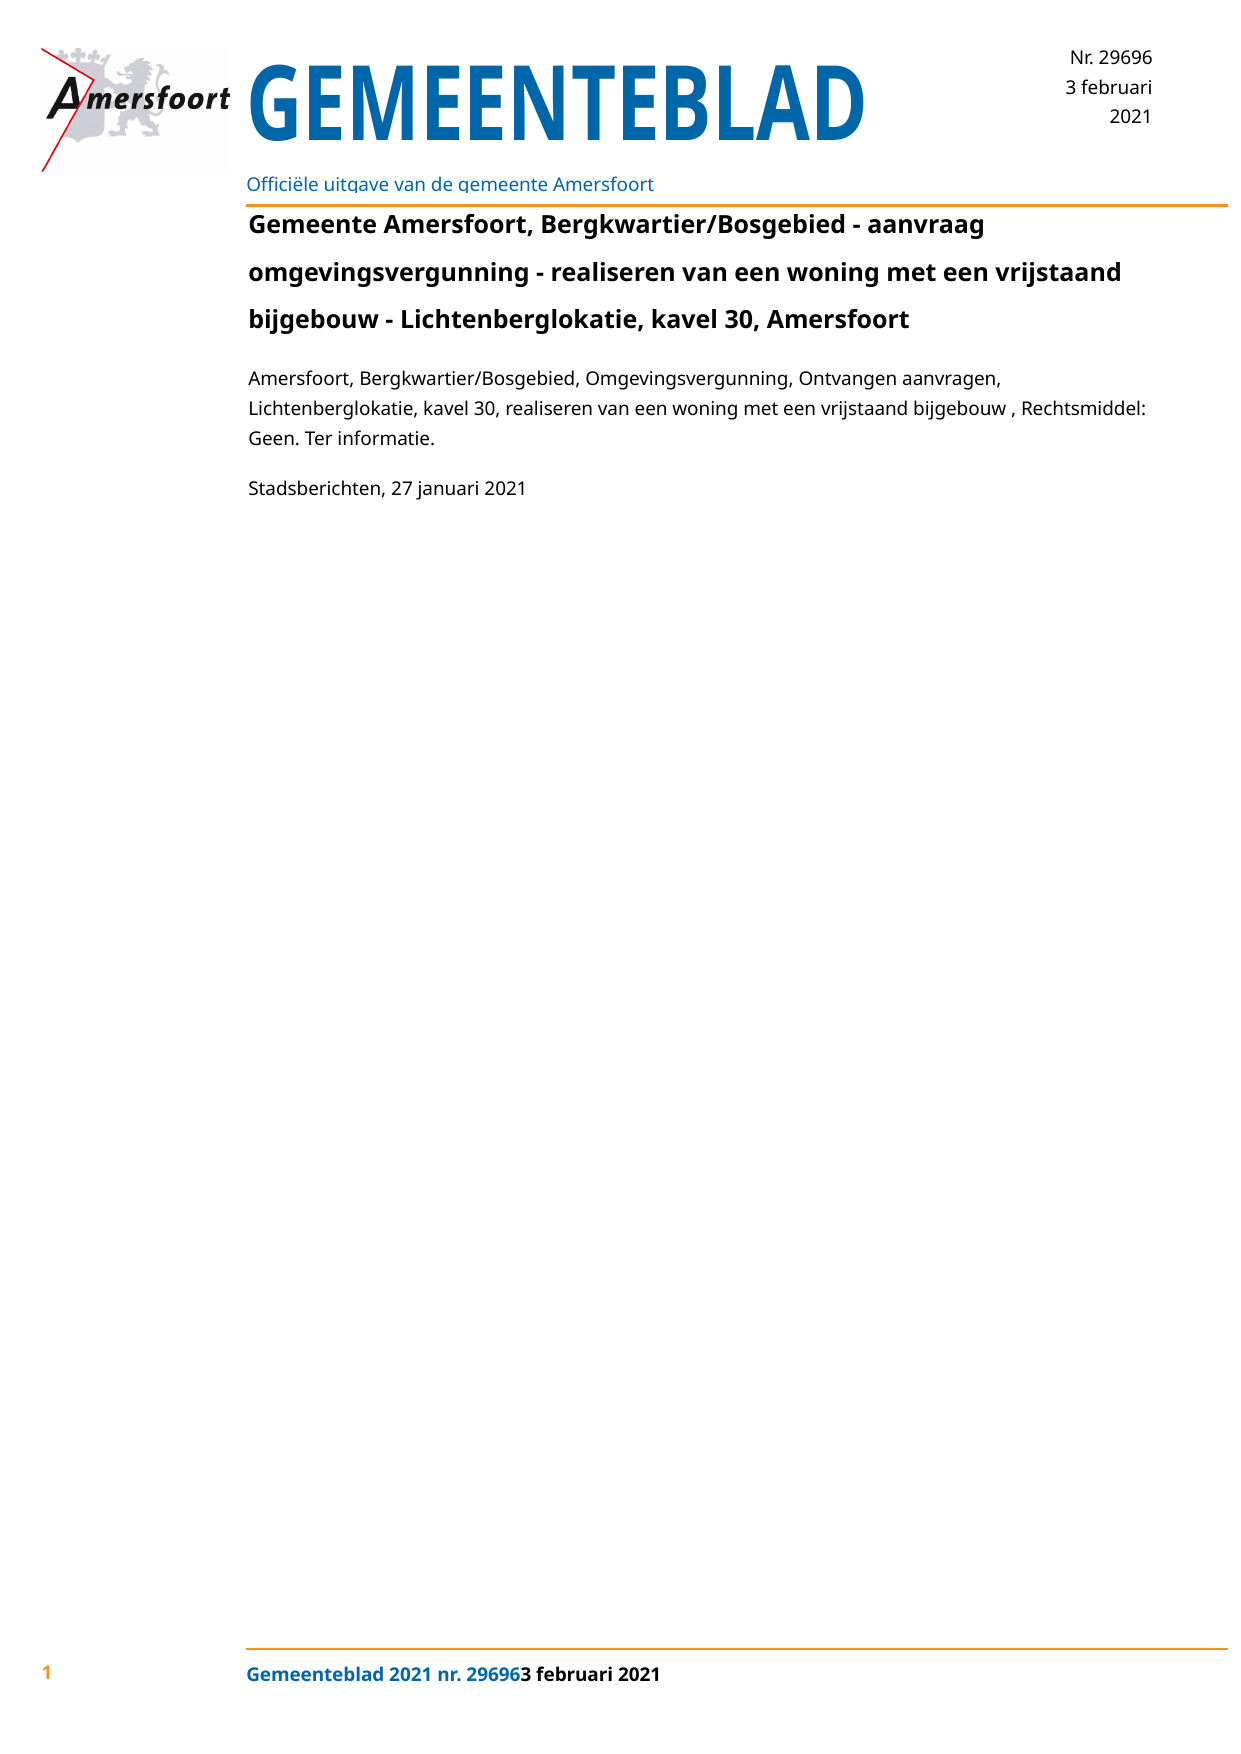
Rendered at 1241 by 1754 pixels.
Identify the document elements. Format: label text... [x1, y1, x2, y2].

text Stadsberichten, 27 januari 2021 [248, 475, 1152, 501]
text Gemeente Amersfoort, Bergkwartier/Bosgebied - aanvraag omgevingsvergunning - realiseren van een woning met een vrijstaand bijgebouw - Lichtenberglokatie, kavel 30, Amersfoort [248, 207, 1152, 336]
text Amersfoort, Bergkwartier/Bosgebied, Omgevingsvergunning, Ontvangen aanvragen, Lichtenberglokatie, kavel 30, realiseren van een woning met een vrijstaand bijgebouw , Rechtsmiddel: Geen. Ter informatie. [248, 366, 1152, 450]
picture [41, 47, 231, 172]
